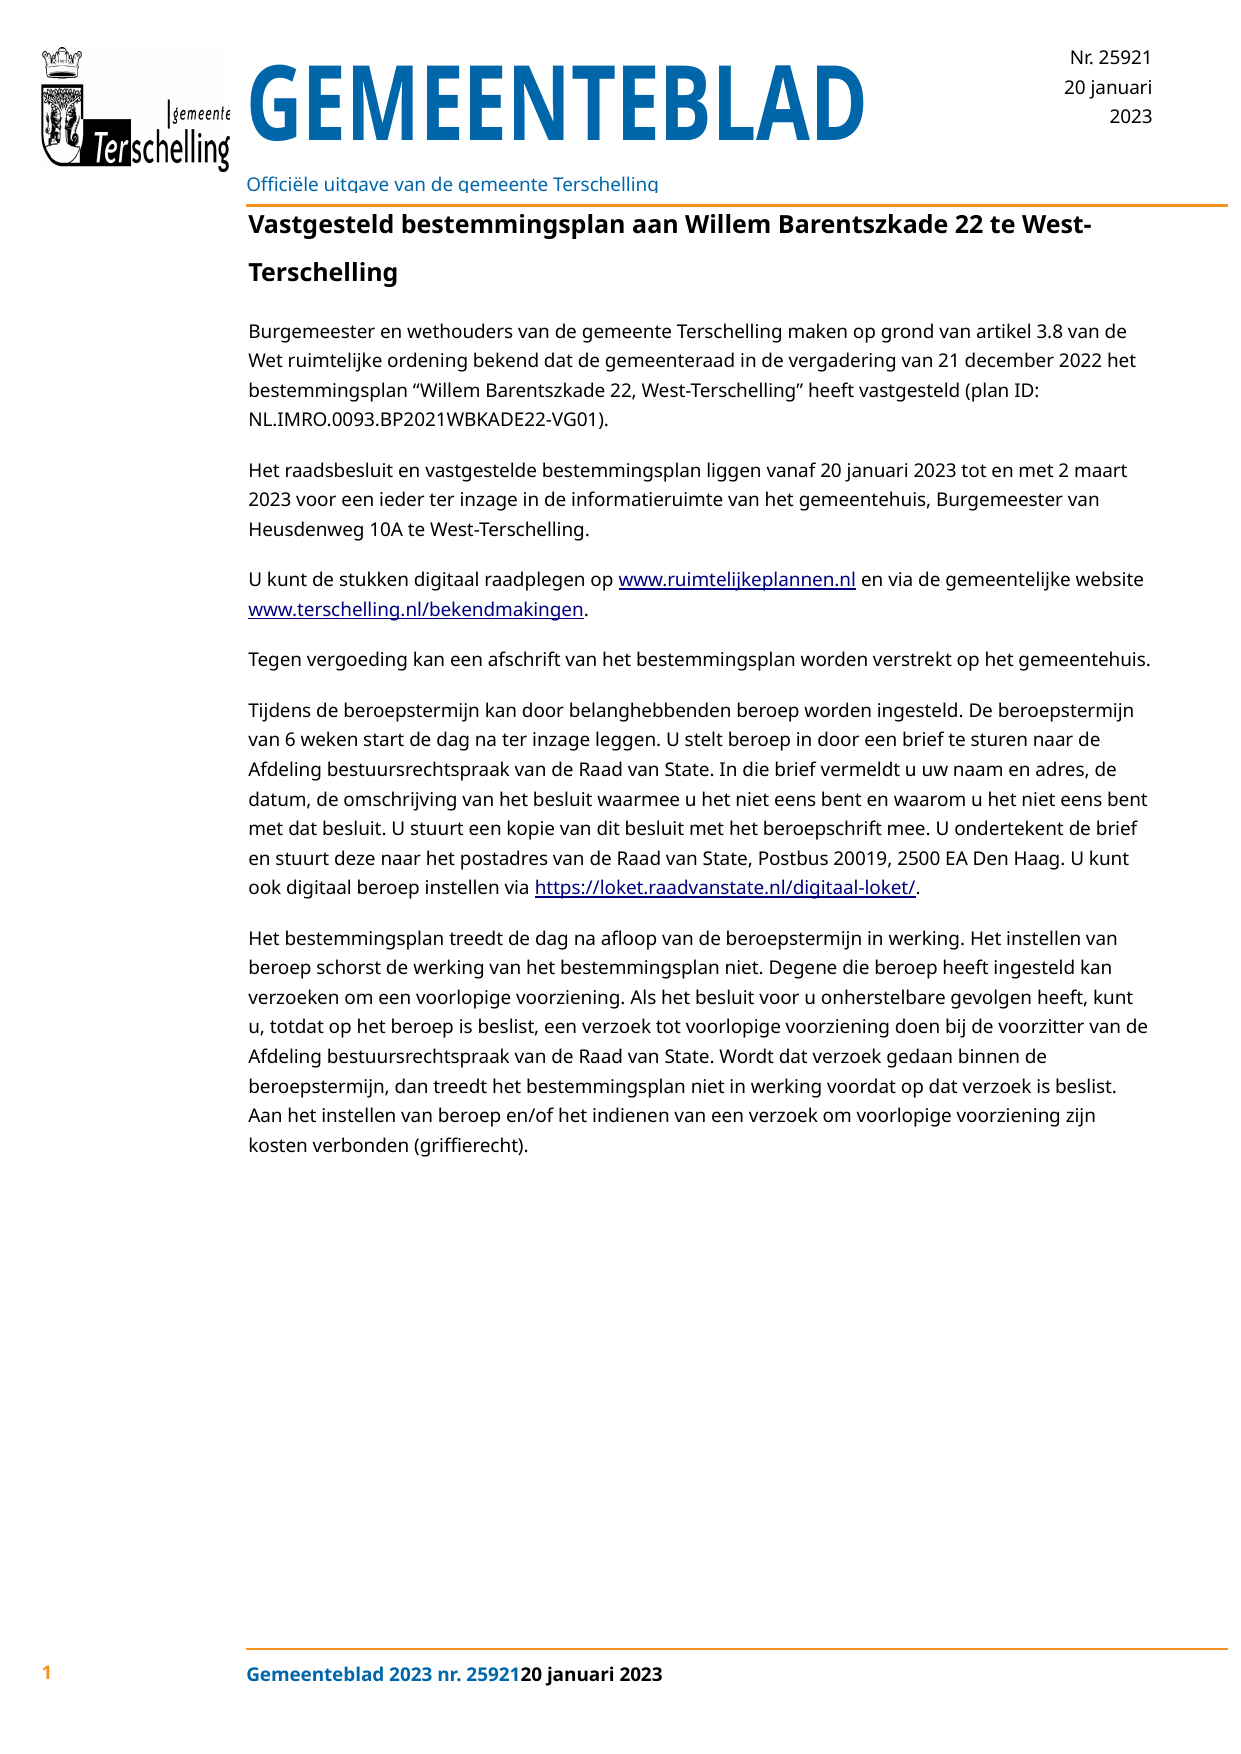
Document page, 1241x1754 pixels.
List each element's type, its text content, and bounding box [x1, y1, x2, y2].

text Tijdens de beroepstermijn kan door belanghebbenden beroep worden ingesteld. De beroepstermijn van 6 weken start de dag na ter inzage leggen. U stelt beroep in door een brief te sturen naar de Afdeling bestuursrechtspraak van de Raad van State. In die brief vermeldt u uw naam en adres, de datum, de omschrijving van het besluit waarmee u het niet eens bent en waarom u het niet eens bent met dat besluit. U stuurt een kopie van dit besluit met het beroepschrift mee. U ondertekent de brief en stuurt deze naar het postadres van de Raad van State, Postbus 20019, 2500 EA Den Haag. U kunt ook digitaal beroep instellen via https://loket.raadvanstate.nl/digitaal-loket/. [248, 697, 1152, 900]
text Het bestemmingsplan treedt de dag na afloop van de beroepstermijn in werking. Het instellen van beroep schorst de werking van het bestemmingsplan niet. Degene die beroep heeft ingesteld kan verzoeken om een voorlopige voorziening. Als het besluit voor u onherstelbare gevolgen heeft, kunt u, totdat op het beroep is beslist, een verzoek tot voorlopige voorziening doen bij de voorzitter van de Afdeling bestuursrechtspraak van de Raad van State. Wordt dat verzoek gedaan binnen de beroepstermijn, dan treedt het bestemmingsplan niet in werking voordat op dat verzoek is beslist. Aan het instellen van beroep en/of het indienen van een verzoek om voorlopige voorziening zijn kosten verbonden (griffierecht). [248, 925, 1152, 1158]
text Het raadsbesluit en vastgestelde bestemmingsplan liggen vanaf 20 januari 2023 tot en met 2 maart 2023 voor een ieder ter inzage in de informatieruimte van het gemeentehuis, Burgemeester van Heusdenweg 10A te West-Terschelling. [248, 457, 1152, 542]
text Vastgesteld bestemmingsplan aan Willem Barentszkade 22 te West-Terschelling [248, 207, 1152, 288]
text Burgemeester en wethouders van de gemeente Terschelling maken op grond van artikel 3.8 van de Wet ruimtelijke ordening bekend dat de gemeenteraad in de vergadering van 21 december 2022 het bestemmingsplan “Willem Barentszkade 22, West-Terschelling” heeft vastgesteld (plan ID: NL.IMRO.0093.BP2021WBKADE22-VG01). [248, 318, 1152, 432]
text Tegen vergoeding kan een afschrift van het bestemmingsplan worden verstrekt op het gemeentehuis. [248, 647, 1152, 672]
picture [41, 47, 231, 172]
text U kunt de stukken digitaal raadplegen op www.ruimtelijkeplannen.nl en via de gemeentelijke website www.terschelling.nl/bekendmakingen. [248, 567, 1152, 622]
